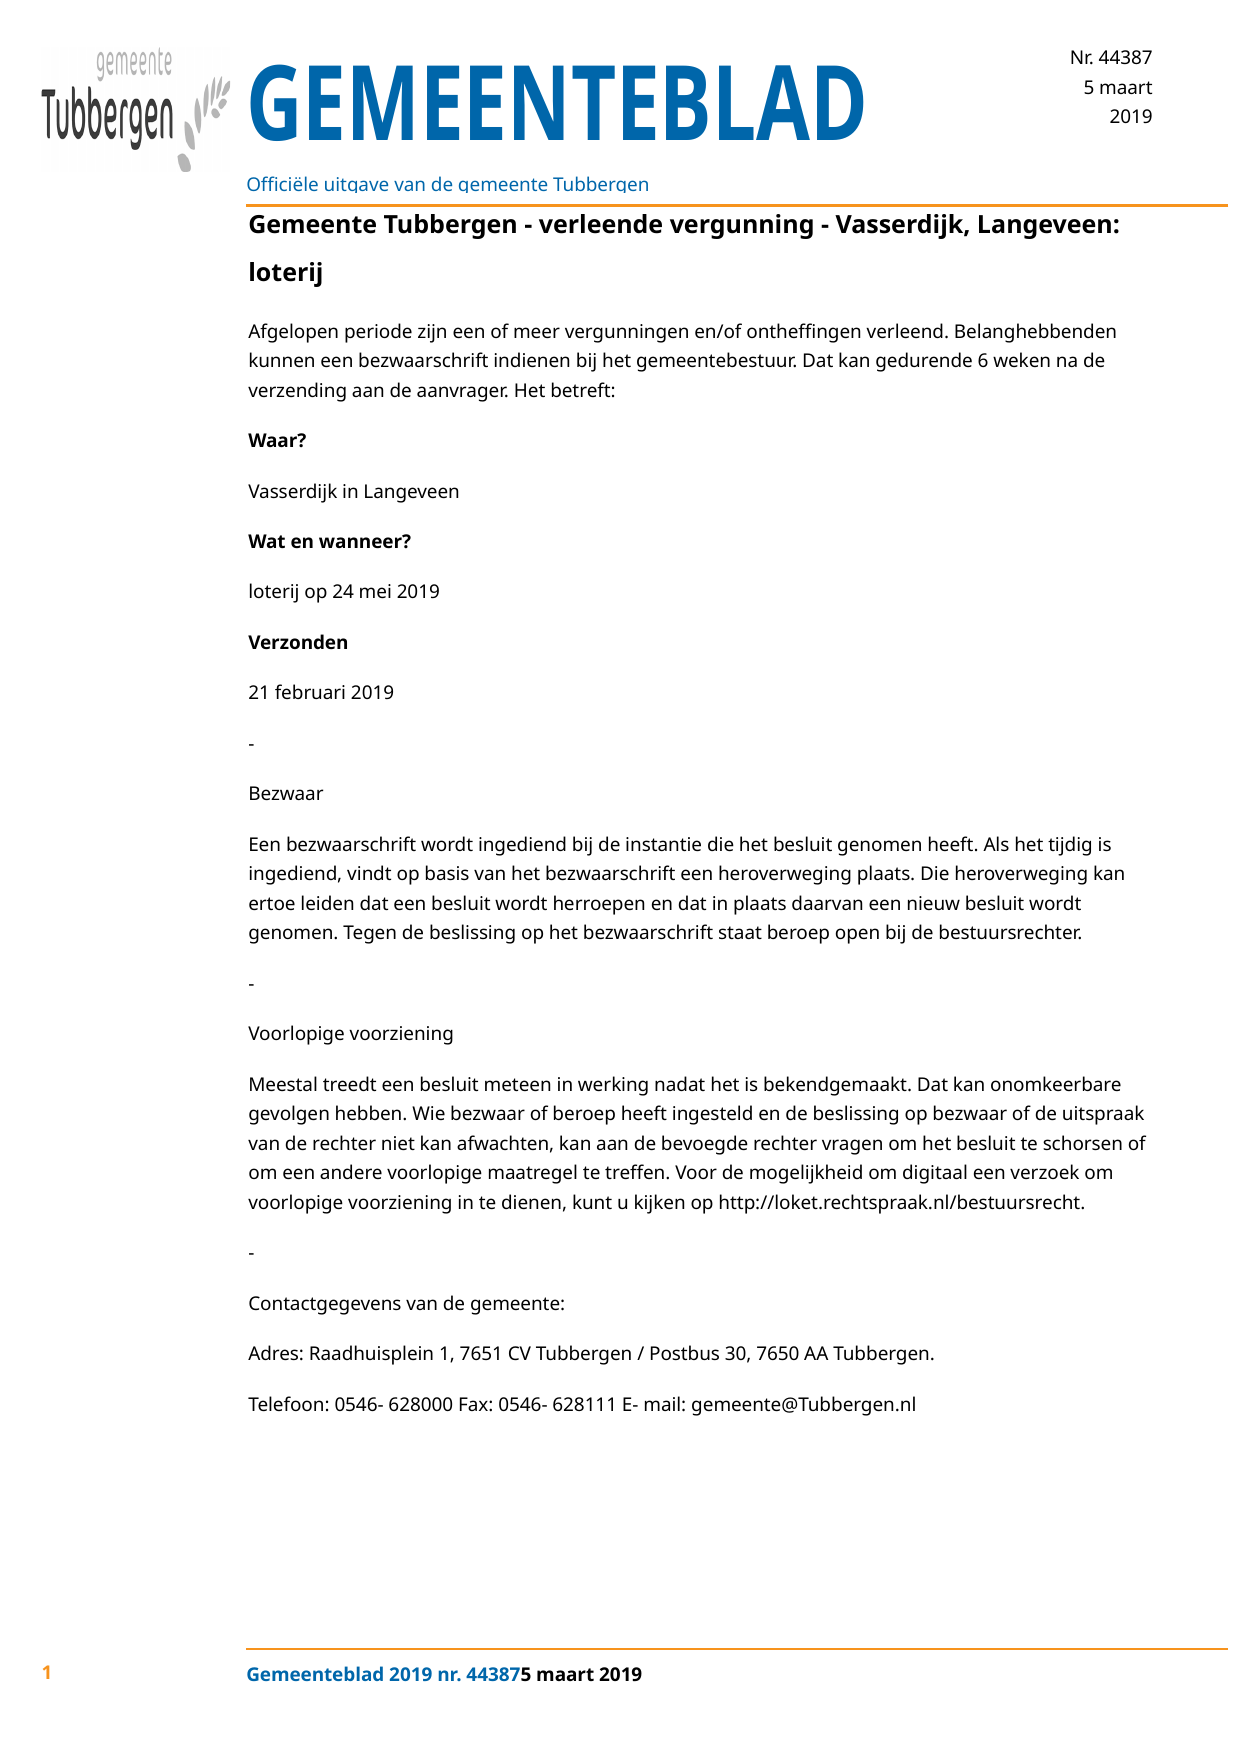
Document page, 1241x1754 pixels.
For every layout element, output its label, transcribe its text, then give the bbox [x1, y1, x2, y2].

text loterij op 24 mei 2019 [248, 579, 1152, 604]
text Waar? [248, 427, 1152, 453]
text Gemeente Tubbergen - verleende vergunning - Vasserdijk, Langeveen: loterij [248, 207, 1152, 288]
text - [248, 1239, 1152, 1265]
text Voorlopige voorziening [248, 1020, 1152, 1046]
text - [248, 970, 1152, 996]
text Wat en wanneer? [248, 528, 1152, 554]
text Contactgegevens van de gemeente: [248, 1290, 1152, 1316]
picture [41, 47, 231, 172]
text Bezwaar [248, 780, 1152, 806]
text Vasserdijk in Langeveen [248, 478, 1152, 504]
text Verzonden [248, 629, 1152, 655]
text Telefoon: 0546- 628000 Fax: 0546- 628111 E- mail: gemeente@Tubbergen.nl [248, 1391, 1152, 1417]
text Meestal treedt een besluit meteen in werking nadat het is bekendgemaakt. Dat kan onomkeerbare gevolgen hebben. Wie bezwaar of beroep heeft ingesteld en de beslissing op bezwaar of de uitspraak van de rechter niet kan afwachten, kan aan de bevoegde rechter vragen om het besluit te schorsen of om een andere voorlopige maatregel te treffen. Voor de mogelijkheid om digitaal een verzoek om voorlopige voorziening in te dienen, kunt u kijken op http://loket.rechtspraak.nl/bestuursrecht. [248, 1071, 1152, 1215]
text - [248, 730, 1152, 756]
text Adres: Raadhuisplein 1, 7651 CV Tubbergen / Postbus 30, 7650 AA Tubbergen. [248, 1340, 1152, 1366]
text 21 februari 2019 [248, 679, 1152, 705]
text Afgelopen periode zijn een of meer vergunningen en/of ontheffingen verleend. Belanghebbenden kunnen een bezwaarschrift indienen bij het gemeentebestuur. Dat kan gedurende 6 weken na de verzending aan de aanvrager. Het betreft: [248, 318, 1152, 403]
text Een bezwaarschrift wordt ingediend bij de instantie die het besluit genomen heeft. Als het tijdig is ingediend, vindt op basis van het bezwaarschrift een heroverweging plaats. Die heroverweging kan ertoe leiden dat een besluit wordt herroepen en dat in plaats daarvan een nieuw besluit wordt genomen. Tegen de beslissing op het bezwaarschrift staat beroep open bij de bestuursrechter. [248, 831, 1152, 945]
